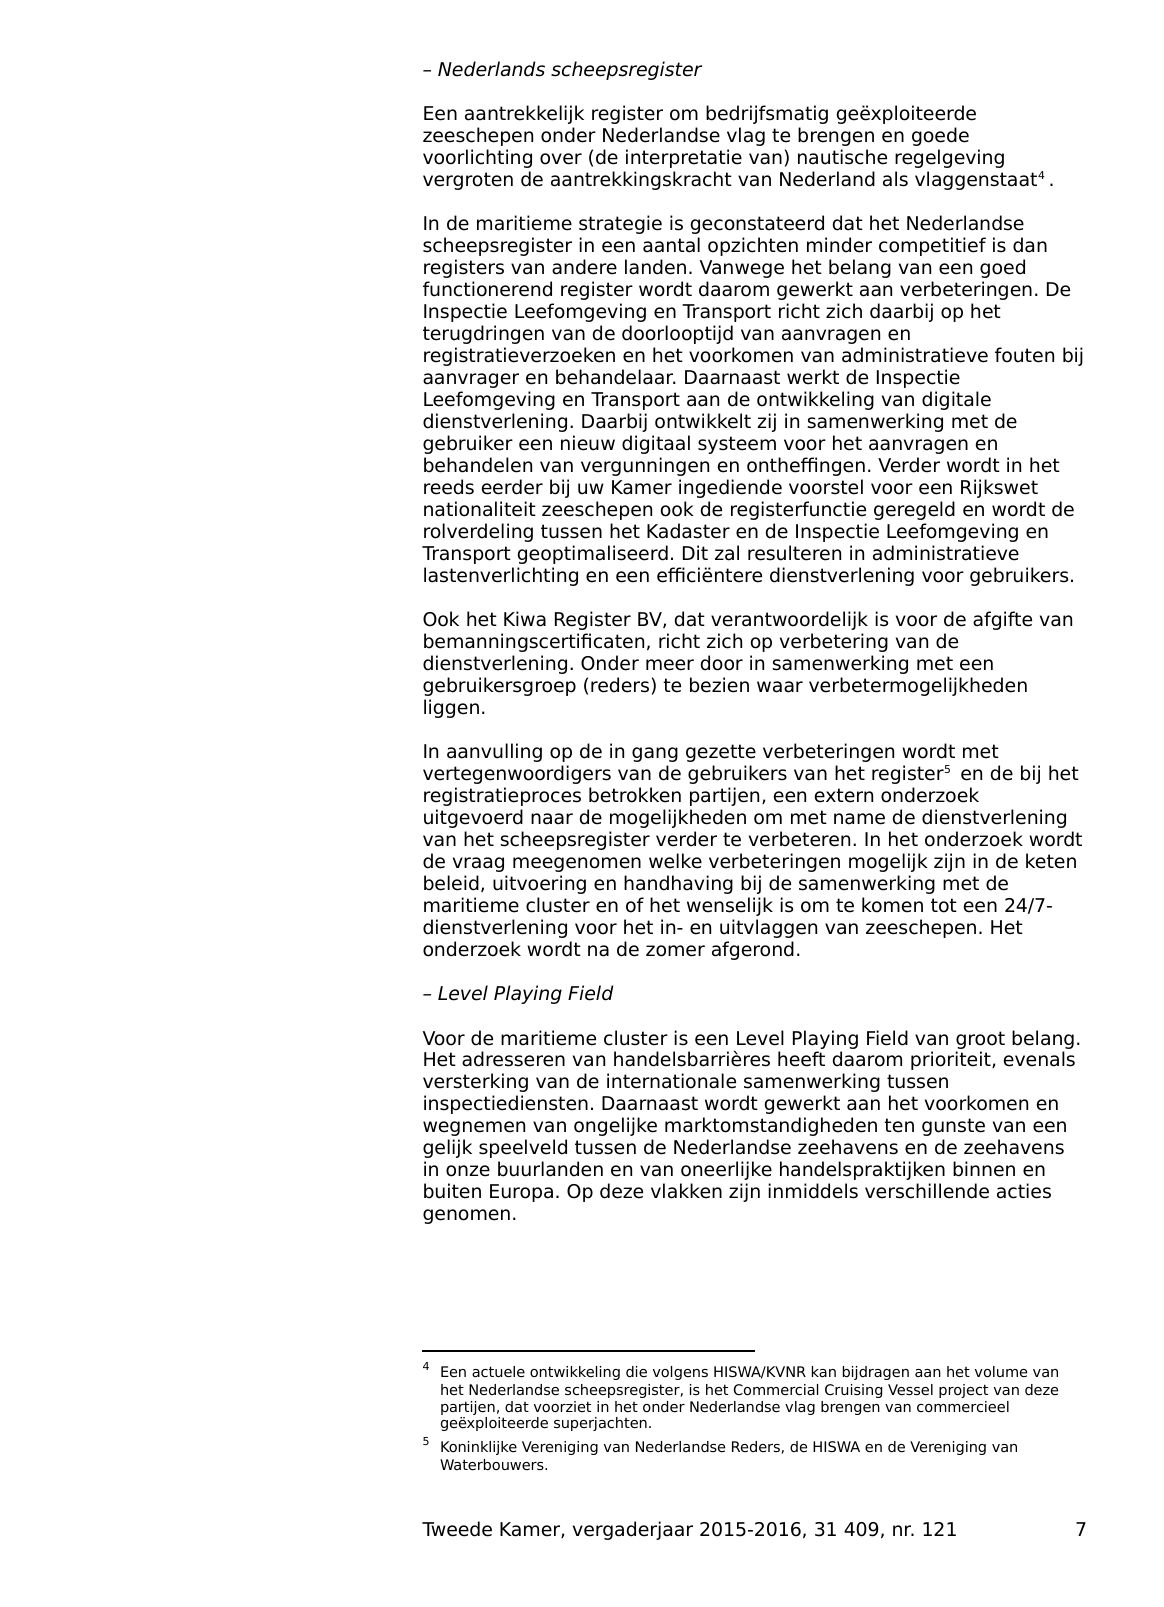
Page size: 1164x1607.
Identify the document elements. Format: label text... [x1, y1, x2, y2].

text Voor de maritieme cluster is een Level Playing Field van groot belang. Het adresseren van handelsbarrières heeft daarom prioriteit, evenals versterking van de internationale samenwerking tussen inspectiediensten. Daarnaast wordt gewerkt aan het voorkomen en wegnemen van ongelijke marktomstandigheden ten gunste van een gelijk speelveld tussen de Nederlandse zeehavens en de zeehavens in onze buurlanden en van oneerlijke handelspraktijken binnen en buiten Europa. Op deze vlakken zijn inmiddels verschillende acties genomen. [422, 1027, 1087, 1225]
text Ook het Kiwa Register BV, dat verantwoordelijk is voor de afgifte van bemanningscertificaten, richt zich op verbetering van de dienstverlening. Onder meer door in samenwerking met een gebruikersgroep (reders) te bezien waar verbetermogelijkheden liggen. [422, 609, 1087, 719]
subtitle – Nederlands scheepsregister [422, 59, 1087, 81]
text In de maritieme strategie is geconstateerd dat het Nederlandse scheepsregister in een aantal opzichten minder competitief is dan registers van andere landen. Vanwege het belang van een goed functionerend register wordt daarom gewerkt aan verbeteringen. De Inspectie Leefomgeving en Transport richt zich daarbij op het terugdringen van de doorlooptijd van aanvragen en registratieverzoeken en het voorkomen van administratieve fouten bij aanvrager en behandelaar. Daarnaast werkt de Inspectie Leefomgeving en Transport aan de ontwikkeling van digitale dienstverlening. Daarbij ontwikkelt zij in samenwerking met de gebruiker een nieuw digitaal systeem voor het aanvragen en behandelen van vergunningen en ontheffingen. Verder wordt in het reeds eerder bij uw Kamer ingediende voorstel voor een Rijkswet nationaliteit zeeschepen ook de registerfunctie geregeld en wordt de rolverdeling tussen het Kadaster en de Inspectie Leefomgeving en Transport geoptimaliseerd. Dit zal resulteren in administratieve lastenverlichting en een efficiëntere dienstverlening voor gebruikers. [422, 213, 1087, 587]
text Een aantrekkelijk register om bedrijfsmatig geëxploiteerde zeeschepen onder Nederlandse vlag te brengen en goede voorlichting over (de interpretatie van) nautische regelgeving vergroten de aantrekkingskracht van Nederland als vlaggenstaat. [422, 103, 1087, 191]
subtitle – Level Playing Field [422, 983, 1087, 1005]
text Koninklijke Vereniging van Nederlandse Reders, de HISWA en de Vereniging van Waterbouwers. [422, 1435, 1087, 1474]
text Een actuele ontwikkeling die volgens HISWA/KVNR kan bijdragen aan het volume van het Nederlandse scheepsregister, is het Commercial Cruising Vessel project van deze partijen, dat voorziet in het onder Nederlandse vlag brengen van commercieel geëxploiteerde superjachten. [422, 1360, 1087, 1432]
text In aanvulling op de in gang gezette verbeteringen wordt met vertegenwoordigers van de gebruikers van het register en de bij het registratieproces betrokken partijen, een extern onderzoek uitgevoerd naar de mogelijkheden om met name de dienstverlening van het scheepsregister verder te verbeteren. In het onderzoek wordt de vraag meegenomen welke verbeteringen mogelijk zijn in de keten beleid, uitvoering en handhaving bij de samenwerking met de maritieme cluster en of het wenselijk is om te komen tot een 24/7-dienstverlening voor het in- en uitvlaggen van zeeschepen. Het onderzoek wordt na de zomer afgerond. [422, 741, 1087, 961]
